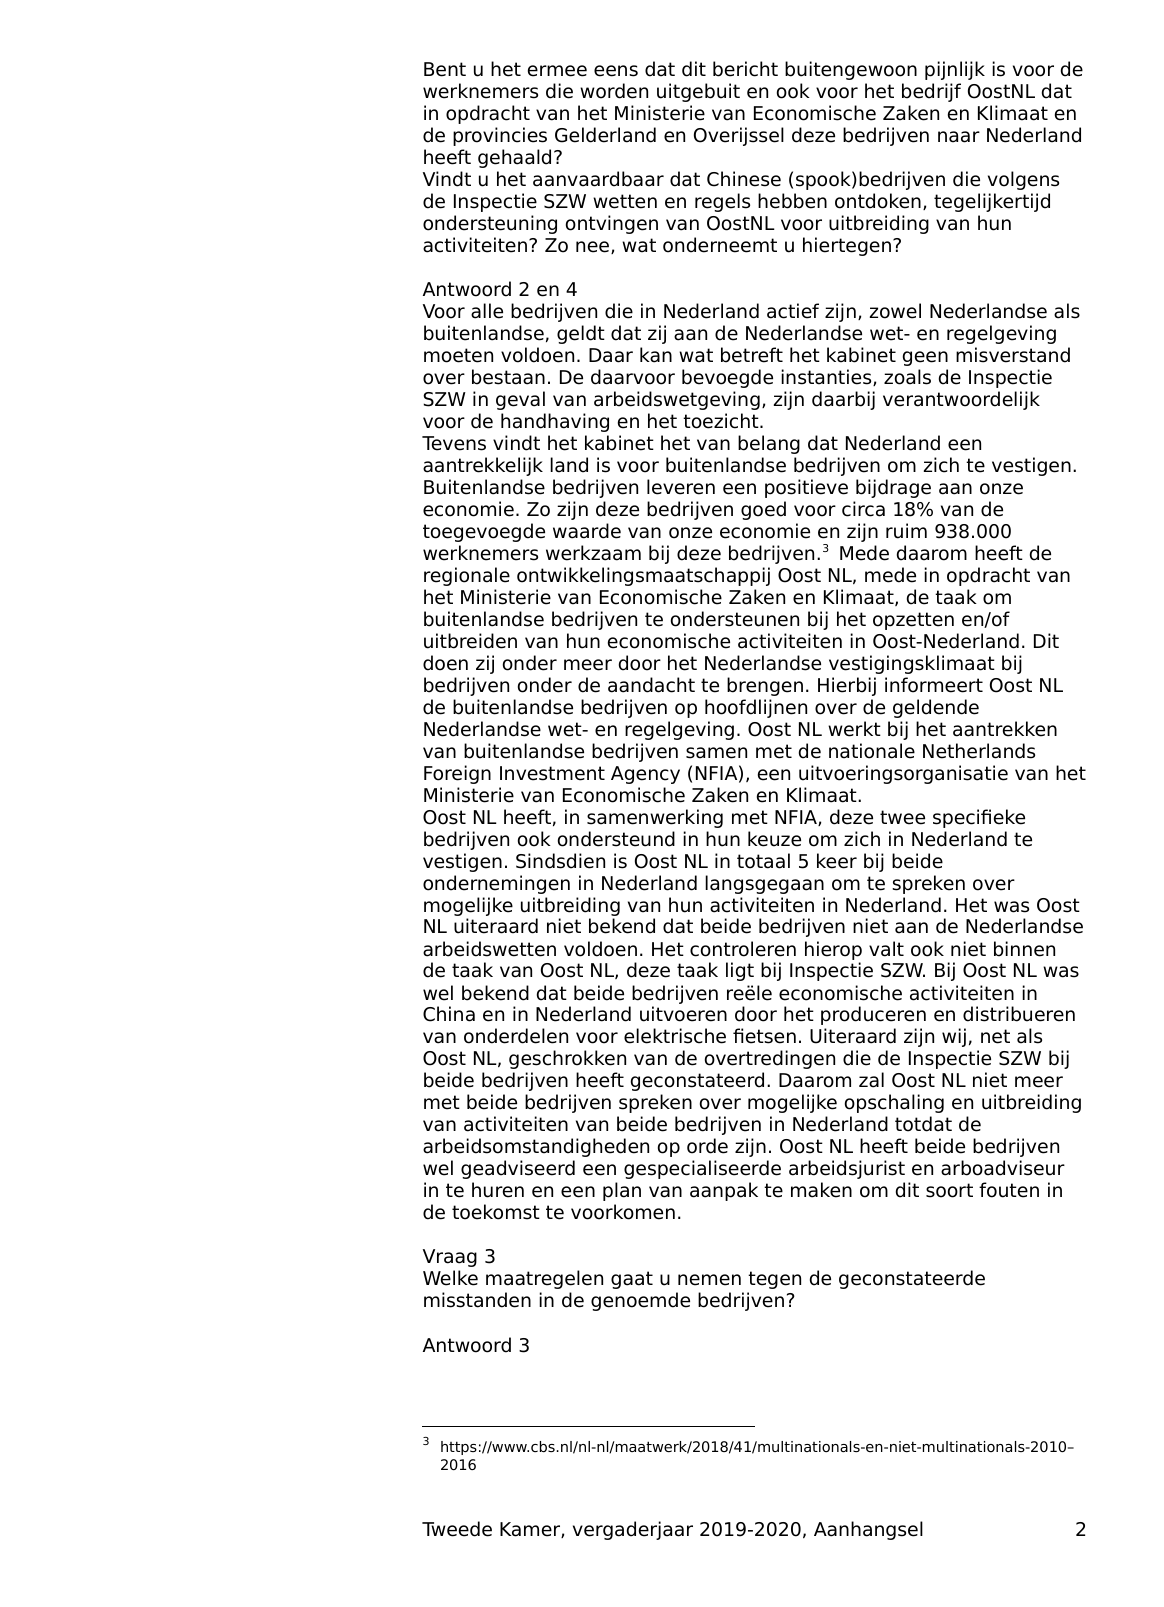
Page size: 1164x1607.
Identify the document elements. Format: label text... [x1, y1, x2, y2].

text https://www.cbs.nl/nl-nl/maatwerk/2018/41/multinationals-en-niet-multinationals-2010–2016 [422, 1435, 1087, 1474]
text Vindt u het aanvaardbaar dat Chinese (spook)bedrijven die volgens de Inspectie SZW wetten en regels hebben ontdoken, tegelijkertijd ondersteuning ontvingen van OostNL voor uitbreiding van hun activiteiten? Zo nee, wat onderneemt u hiertegen? [422, 169, 1087, 257]
text Tevens vindt het kabinet het van belang dat Nederland een aantrekkelijk land is voor buitenlandse bedrijven om zich te vestigen. Buitenlandse bedrijven leveren een positieve bijdrage aan onze economie. Zo zijn deze bedrijven goed voor circa 18% van de toegevoegde waarde van onze economie en zijn ruim 938.000 werknemers werkzaam bij deze bedrijven. Mede daarom heeft de regionale ontwikkelingsmaatschappij Oost NL, mede in opdracht van het Ministerie van Economische Zaken en Klimaat, de taak om buitenlandse bedrijven te ondersteunen bij het opzetten en/of uitbreiden van hun economische activiteiten in Oost-Nederland. Dit doen zij onder meer door het Nederlandse vestigingsklimaat bij bedrijven onder de aandacht te brengen. Hierbij informeert Oost NL de buitenlandse bedrijven op hoofdlijnen over de geldende Nederlandse wet- en regelgeving. Oost NL werkt bij het aantrekken van buitenlandse bedrijven samen met de nationale Netherlands Foreign Investment Agency (NFIA), een uitvoeringsorganisatie van het Ministerie van Economische Zaken en Klimaat. [422, 433, 1087, 807]
text Bent u het ermee eens dat dit bericht buitengewoon pijnlijk is voor de werknemers die worden uitgebuit en ook voor het bedrijf OostNL dat in opdracht van het Ministerie van Economische Zaken en Klimaat en de provincies Gelderland en Overijssel deze bedrijven naar Nederland heeft gehaald? [422, 59, 1087, 169]
text Voor alle bedrijven die in Nederland actief zijn, zowel Nederlandse als buitenlandse, geldt dat zij aan de Nederlandse wet- en regelgeving moeten voldoen. Daar kan wat betreft het kabinet geen misverstand over bestaan. De daarvoor bevoegde instanties, zoals de Inspectie SZW in geval van arbeidswetgeving, zijn daarbij verantwoordelijk voor de handhaving en het toezicht. [422, 301, 1087, 433]
text Welke maatregelen gaat u nemen tegen de geconstateerde misstanden in de genoemde bedrijven? [422, 1268, 1087, 1312]
text Antwoord 3 [422, 1334, 1087, 1356]
text Oost NL heeft, in samenwerking met NFIA, deze twee specifieke bedrijven ook ondersteund in hun keuze om zich in Nederland te vestigen. Sindsdien is Oost NL in totaal 5 keer bij beide ondernemingen in Nederland langsgegaan om te spreken over mogelijke uitbreiding van hun activiteiten in Nederland. Het was Oost NL uiteraard niet bekend dat beide bedrijven niet aan de Nederlandse arbeidswetten voldoen. Het controleren hierop valt ook niet binnen de taak van Oost NL, deze taak ligt bij Inspectie SZW. Bij Oost NL was wel bekend dat beide bedrijven reële economische activiteiten in China en in Nederland uitvoeren door het produceren en distribueren van onderdelen voor elektrische fietsen. Uiteraard zijn wij, net als Oost NL, geschrokken van de overtredingen die de Inspectie SZW bij beide bedrijven heeft geconstateerd. Daarom zal Oost NL niet meer met beide bedrijven spreken over mogelijke opschaling en uitbreiding van activiteiten van beide bedrijven in Nederland totdat de arbeidsomstandigheden op orde zijn. Oost NL heeft beide bedrijven wel geadviseerd een gespecialiseerde arbeidsjurist en arboadviseur in te huren en een plan van aanpak te maken om dit soort fouten in de toekomst te voorkomen. [422, 807, 1087, 1224]
text Vraag 3 [422, 1246, 1087, 1268]
text Antwoord 2 en 4 [422, 279, 1087, 301]
